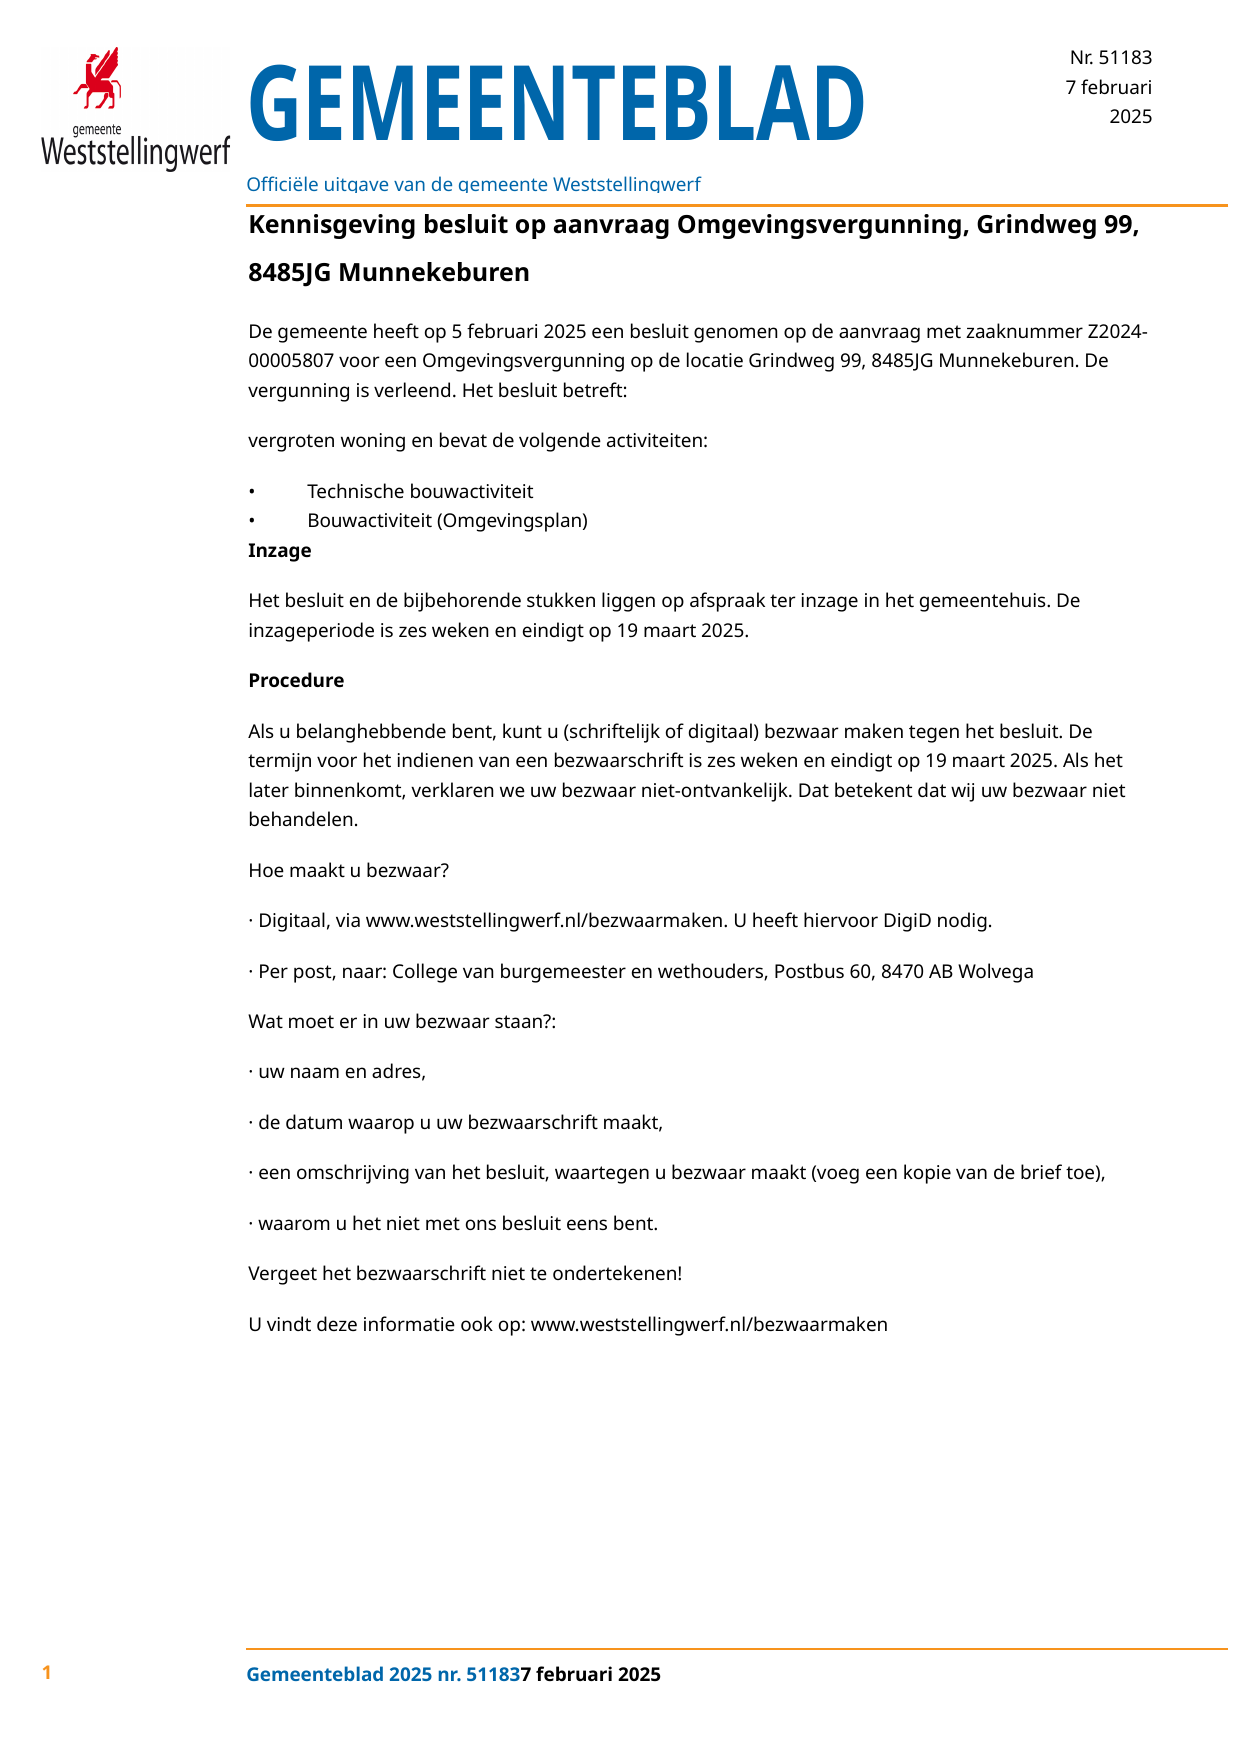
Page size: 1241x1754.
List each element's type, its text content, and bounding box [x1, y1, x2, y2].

text Hoe maakt u bezwaar? [248, 857, 1152, 883]
text Vergeet het bezwaarschrift niet te ondertekenen! [248, 1260, 1152, 1286]
text · Per post, naar: College van burgemeester en wethouders, Postbus 60, 8470 AB Wolvega [248, 958, 1152, 984]
text Kennisgeving besluit op aanvraag Omgevingsvergunning, Grindweg 99, 8485JG Munnekeburen [248, 207, 1152, 288]
text Als u belanghebbende bent, kunt u (schriftelijk of digitaal) bezwaar maken tegen het besluit. De termijn voor het indienen van een bezwaarschrift is zes weken en eindigt op 19 maart 2025. Als het later binnenkomt, verklaren we uw bezwaar niet-ontvankelijk. Dat betekent dat wij uw bezwaar niet behandelen. [248, 718, 1152, 832]
text Wat moet er in uw bezwaar staan?: [248, 1008, 1152, 1034]
list Bouwactiviteit (Omgevingsplan) [248, 507, 1152, 533]
text · waarom u het niet met ons besluit eens bent. [248, 1210, 1152, 1236]
text De gemeente heeft op 5 februari 2025 een besluit genomen op de aanvraag met zaaknummer Z2024-00005807 voor een Omgevingsvergunning op de locatie Grindweg 99, 8485JG Munnekeburen. De vergunning is verleend. Het besluit betreft: [248, 318, 1152, 403]
text U vindt deze informatie ook op: www.weststellingwerf.nl/bezwaarmaken [248, 1311, 1152, 1337]
text · een omschrijving van het besluit, waartegen u bezwaar maakt (voeg een kopie van de brief toe), [248, 1159, 1152, 1185]
picture [41, 47, 231, 172]
text · uw naam en adres, [248, 1059, 1152, 1084]
text · Digitaal, via www.weststellingwerf.nl/bezwaarmaken. U heeft hiervoor DigiD nodig. [248, 907, 1152, 933]
text vergroten woning en bevat de volgende activiteiten: [248, 427, 1152, 453]
text · de datum waarop u uw bezwaarschrift maakt, [248, 1109, 1152, 1135]
text Inzage [248, 537, 1152, 563]
text Procedure [248, 667, 1152, 693]
text Het besluit en de bijbehorende stukken liggen op afspraak ter inzage in het gemeentehuis. De inzageperiode is zes weken en eindigt op 19 maart 2025. [248, 587, 1152, 643]
list Technische bouwactiviteit [248, 478, 1152, 504]
